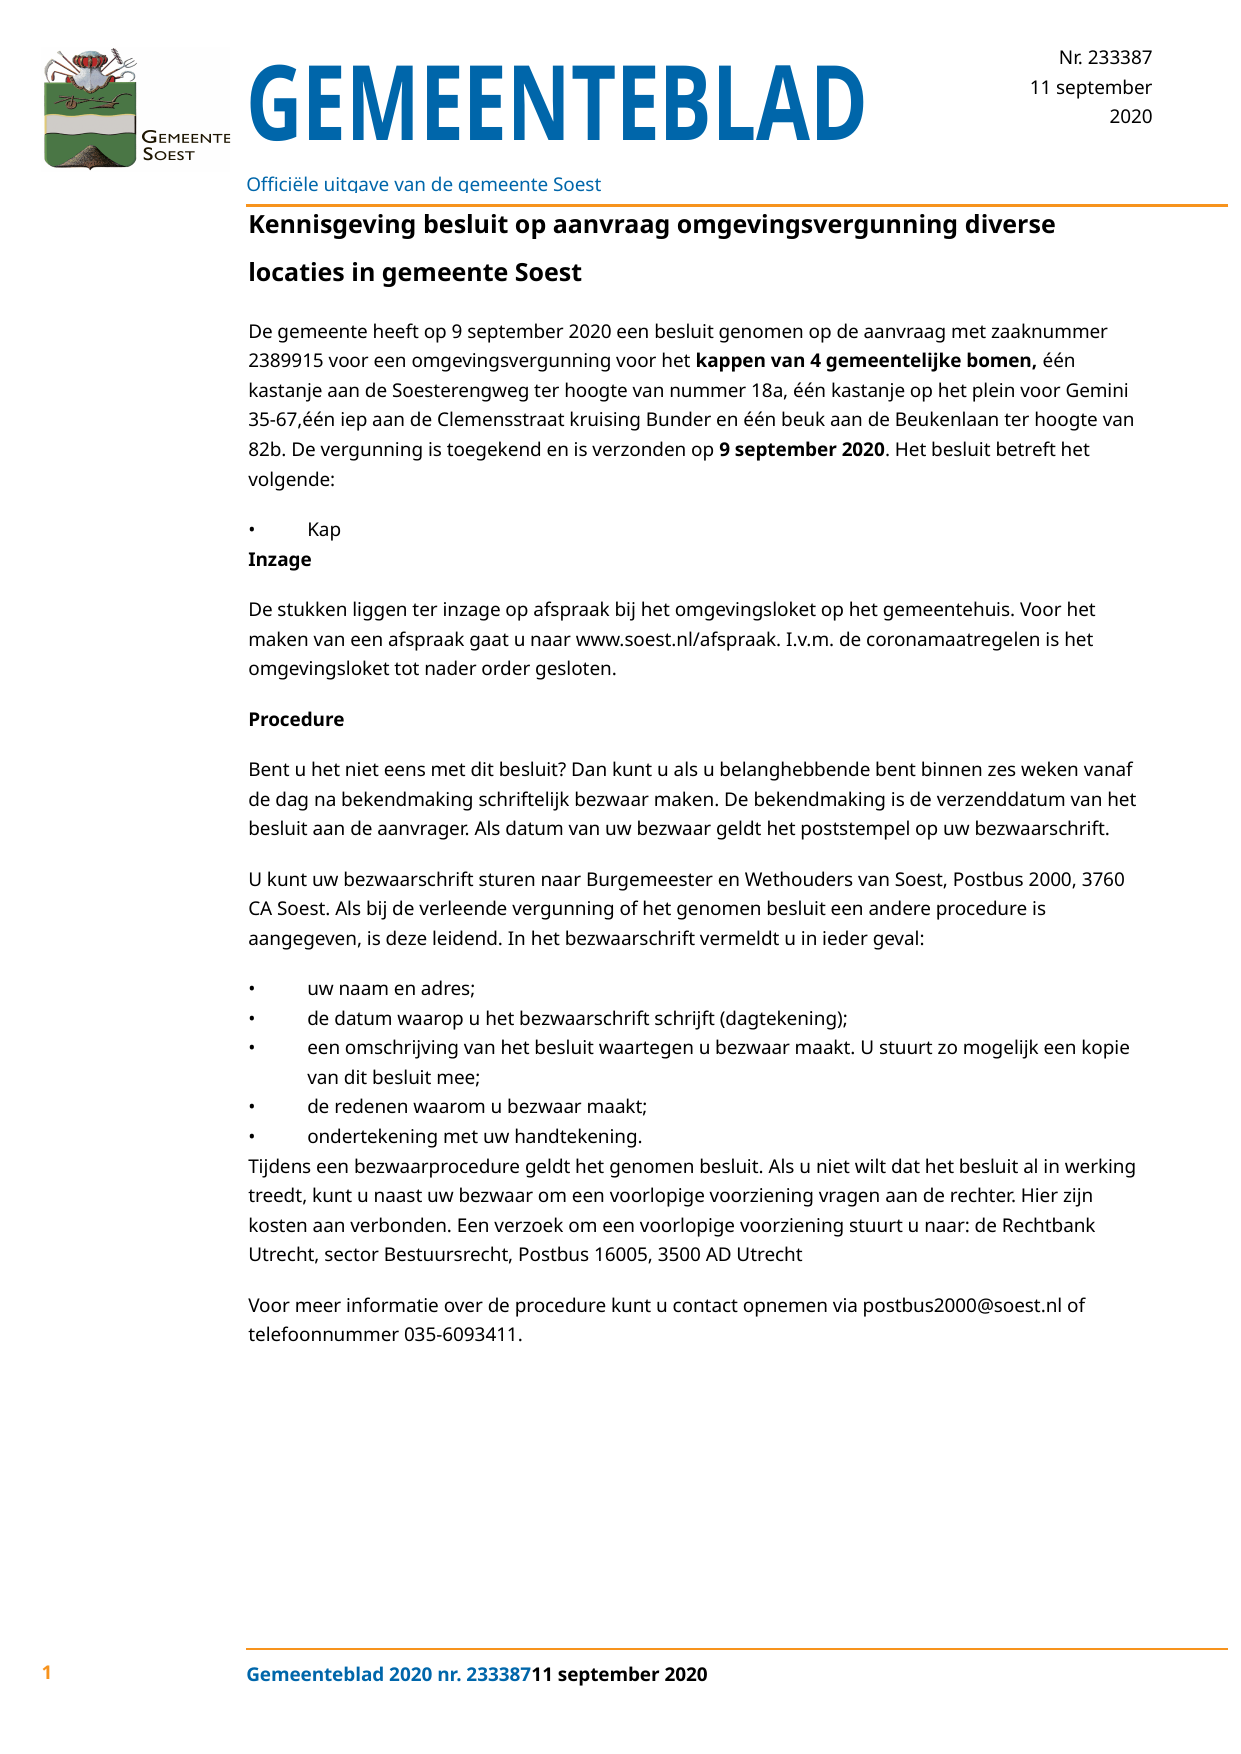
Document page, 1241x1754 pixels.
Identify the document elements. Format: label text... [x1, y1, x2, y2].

text Bent u het niet eens met dit besluit? Dan kunt u als u belanghebbende bent binnen zes weken vanaf de dag na bekendmaking schriftelijk bezwaar maken. De bekendmaking is de verzenddatum van het besluit aan de aanvrager. Als datum van uw bezwaar geldt het poststempel op uw bezwaarschrift. [248, 756, 1152, 841]
text De stukken liggen ter inzage op afspraak bij het omgevingsloket op het gemeentehuis. Voor het maken van een afspraak gaat u naar www.soest.nl/afspraak. I.v.m. de coronamaatregelen is het omgevingsloket tot nader order gesloten. [248, 596, 1152, 681]
picture [41, 47, 231, 172]
list uw naam en adres; [248, 975, 1152, 1001]
text De gemeente heeft op 9 september 2020 een besluit genomen op de aanvraag met zaaknummer 2389915 voor een omgevingsvergunning voor het kappen van 4 gemeentelijke bomen, één kastanje aan de Soesterengweg ter hoogte van nummer 18a, één kastanje op het plein voor Gemini 35-67,één iep aan de Clemensstraat kruising Bunder en één beuk aan de Beukenlaan ter hoogte van 82b. De vergunning is toegekend en is verzonden op 9 september 2020. Het besluit betreft het volgende: [248, 318, 1152, 492]
list Kap [248, 516, 1152, 542]
text Kennisgeving besluit op aanvraag omgevingsvergunning diverse locaties in gemeente Soest [248, 207, 1152, 288]
list een omschrijving van het besluit waartegen u bezwaar maakt. U stuurt zo mogelijk een kopie van dit besluit mee; [248, 1034, 1152, 1090]
list de redenen waarom u bezwaar maakt; [248, 1094, 1152, 1119]
text U kunt uw bezwaarschrift sturen naar Burgemeester en Wethouders van Soest, Postbus 2000, 3760 CA Soest. Als bij de verleende vergunning of het genomen besluit een andere procedure is aangegeven, is deze leidend. In het bezwaarschrift vermeldt u in ieder geval: [248, 866, 1152, 951]
text Inzage [248, 546, 1152, 572]
text Tijdens een bezwaarprocedure geldt het genomen besluit. Als u niet wilt dat het besluit al in werking treedt, kunt u naast uw bezwaar om een voorlopige voorziening vragen aan de rechter. Hier zijn kosten aan verbonden. Een verzoek om een voorlopige voorziening stuurt u naar: de Rechtbank Utrecht, sector Bestuursrecht, Postbus 16005, 3500 AD Utrecht [248, 1153, 1152, 1267]
text Voor meer informatie over de procedure kunt u contact opnemen via postbus2000@soest.nl of telefoonnummer 035-6093411. [248, 1292, 1152, 1347]
list de datum waarop u het bezwaarschrift schrijft (dagtekening); [248, 1005, 1152, 1031]
text Procedure [248, 706, 1152, 732]
list ondertekening met uw handtekening. [248, 1123, 1152, 1149]
